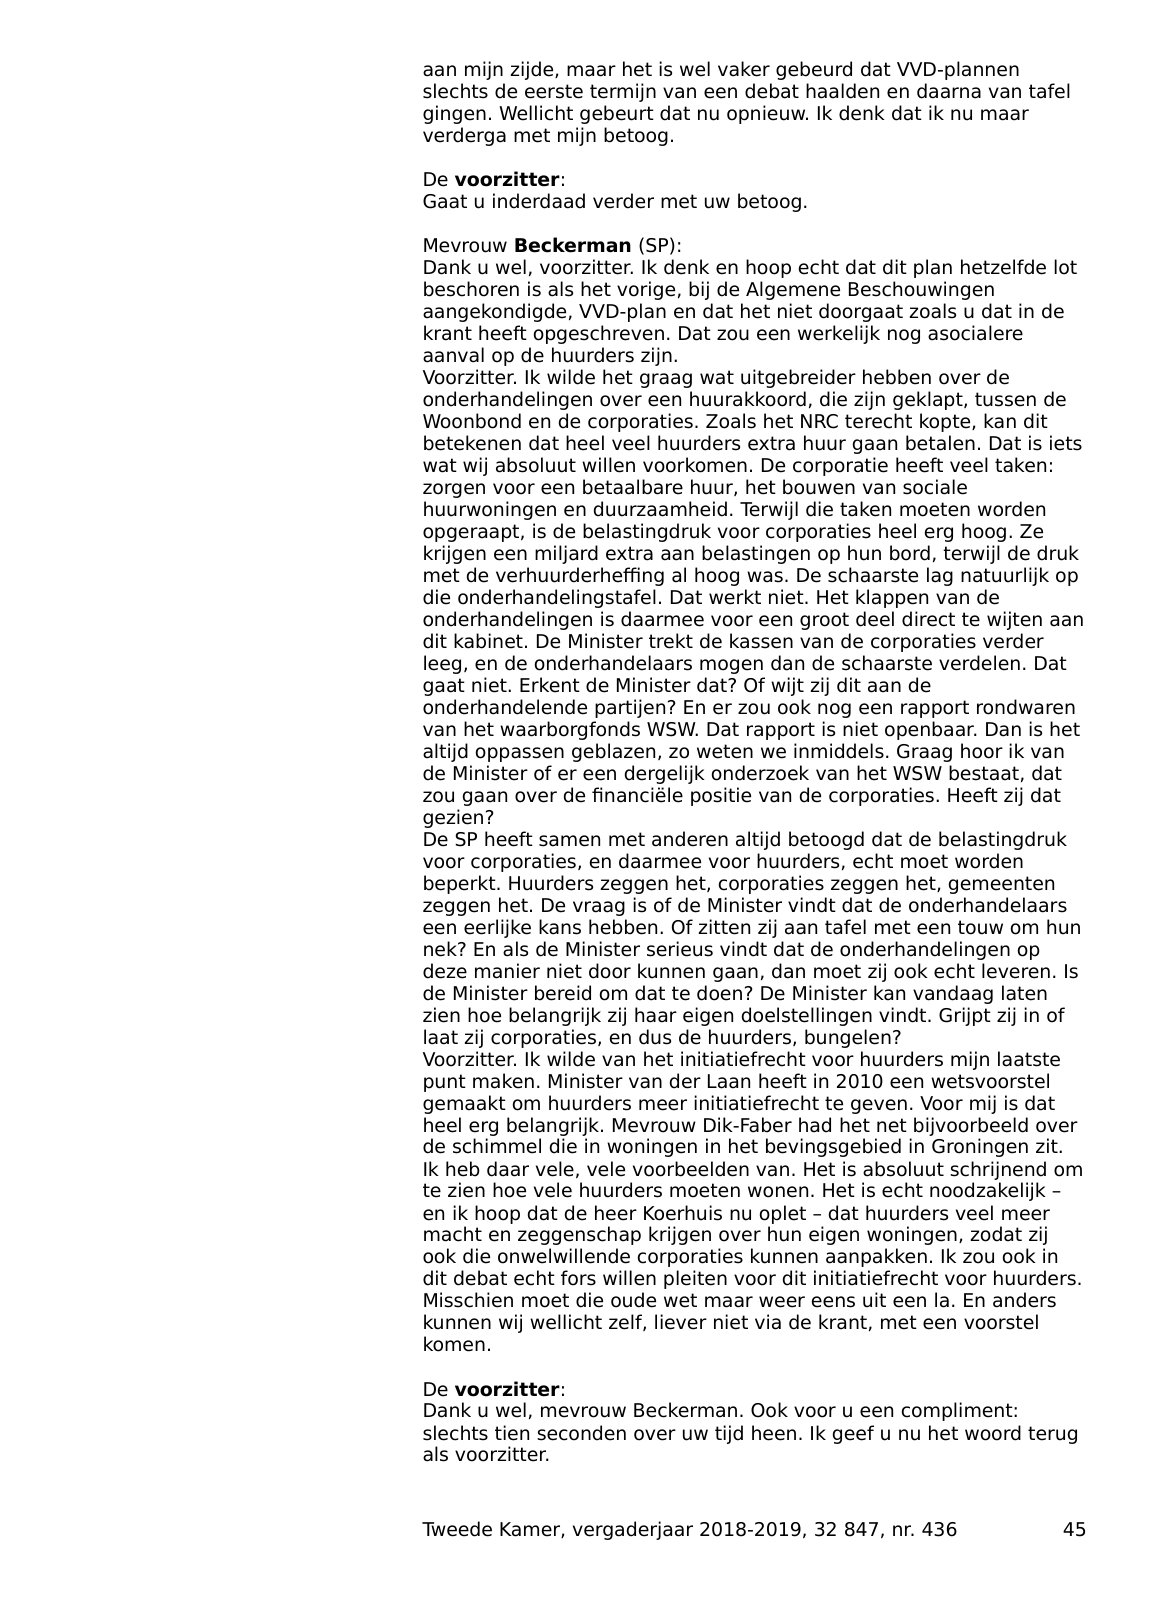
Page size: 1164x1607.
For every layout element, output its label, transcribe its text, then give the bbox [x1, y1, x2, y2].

text Dank u wel, mevrouw Beckerman. Ook voor u een compliment: slechts tien seconden over uw tijd heen. Ik geef u nu het woord terug als voorzitter. [422, 1400, 1087, 1466]
text Dank u wel, voorzitter. Ik denk en hoop echt dat dit plan hetzelfde lot beschoren is als het vorige, bij de Algemene Beschouwingen aangekondigde, VVD-plan en dat het niet doorgaat zoals u dat in de krant heeft opgeschreven. Dat zou een werkelijk nog asocialere aanval op de huurders zijn. [422, 257, 1087, 367]
text Voorzitter. Ik wilde het graag wat uitgebreider hebben over de onderhandelingen over een huurakkoord, die zijn geklapt, tussen de Woonbond en de corporaties. Zoals het NRC terecht kopte, kan dit betekenen dat heel veel huurders extra huur gaan betalen. Dat is iets wat wij absoluut willen voorkomen. De corporatie heeft veel taken: zorgen voor een betaalbare huur, het bouwen van sociale huurwoningen en duurzaamheid. Terwijl die taken moeten worden opgeraapt, is de belastingdruk voor corporaties heel erg hoog. Ze krijgen een miljard extra aan belastingen op hun bord, terwijl de druk met de verhuurderheffing al hoog was. De schaarste lag natuurlijk op die onderhandelingstafel. Dat werkt niet. Het klappen van de onderhandelingen is daarmee voor een groot deel direct te wijten aan dit kabinet. De Minister trekt de kassen van de corporaties verder leeg, en de onderhandelaars mogen dan de schaarste verdelen. Dat gaat niet. Erkent de Minister dat? Of wijt zij dit aan de onderhandelende partijen? En er zou ook nog een rapport rondwaren van het waarborgfonds WSW. Dat rapport is niet openbaar. Dan is het altijd oppassen geblazen, zo weten we inmiddels. Graag hoor ik van de Minister of er een dergelijk onderzoek van het WSW bestaat, dat zou gaan over de financiële positie van de corporaties. Heeft zij dat gezien? [422, 367, 1087, 829]
text De voorzitter: [422, 1378, 1087, 1400]
text Gaat u inderdaad verder met uw betoog. [422, 191, 1087, 213]
text Voorzitter. Ik wilde van het initiatiefrecht voor huurders mijn laatste punt maken. Minister van der Laan heeft in 2010 een wetsvoorstel gemaakt om huurders meer initiatiefrecht te geven. Voor mij is dat heel erg belangrijk. Mevrouw Dik-Faber had het net bijvoorbeeld over de schimmel die in woningen in het bevingsgebied in Groningen zit. Ik heb daar vele, vele voorbeelden van. Het is absoluut schrijnend om te zien hoe vele huurders moeten wonen. Het is echt noodzakelijk – en ik hoop dat de heer Koerhuis nu oplet – dat huurders veel meer macht en zeggenschap krijgen over hun eigen woningen, zodat zij ook die onwelwillende corporaties kunnen aanpakken. Ik zou ook in dit debat echt fors willen pleiten voor dit initiatiefrecht voor huurders. Misschien moet die oude wet maar weer eens uit een la. En anders kunnen wij wellicht zelf, liever niet via de krant, met een voorstel komen. [422, 1048, 1087, 1356]
text De voorzitter: [422, 169, 1087, 191]
text De SP heeft samen met anderen altijd betoogd dat de belastingdruk voor corporaties, en daarmee voor huurders, echt moet worden beperkt. Huurders zeggen het, corporaties zeggen het, gemeenten zeggen het. De vraag is of de Minister vindt dat de onderhandelaars een eerlijke kans hebben. Of zitten zij aan tafel met een touw om hun nek? En als de Minister serieus vindt dat de onderhandelingen op deze manier niet door kunnen gaan, dan moet zij ook echt leveren. Is de Minister bereid om dat te doen? De Minister kan vandaag laten zien hoe belangrijk zij haar eigen doelstellingen vindt. Grijpt zij in of laat zij corporaties, en dus de huurders, bungelen? [422, 829, 1087, 1048]
text aan mijn zijde, maar het is wel vaker gebeurd dat VVD-plannen slechts de eerste termijn van een debat haalden en daarna van tafel gingen. Wellicht gebeurt dat nu opnieuw. Ik denk dat ik nu maar verderga met mijn betoog. [422, 59, 1087, 147]
text Mevrouw Beckerman (SP): [422, 235, 1087, 257]
